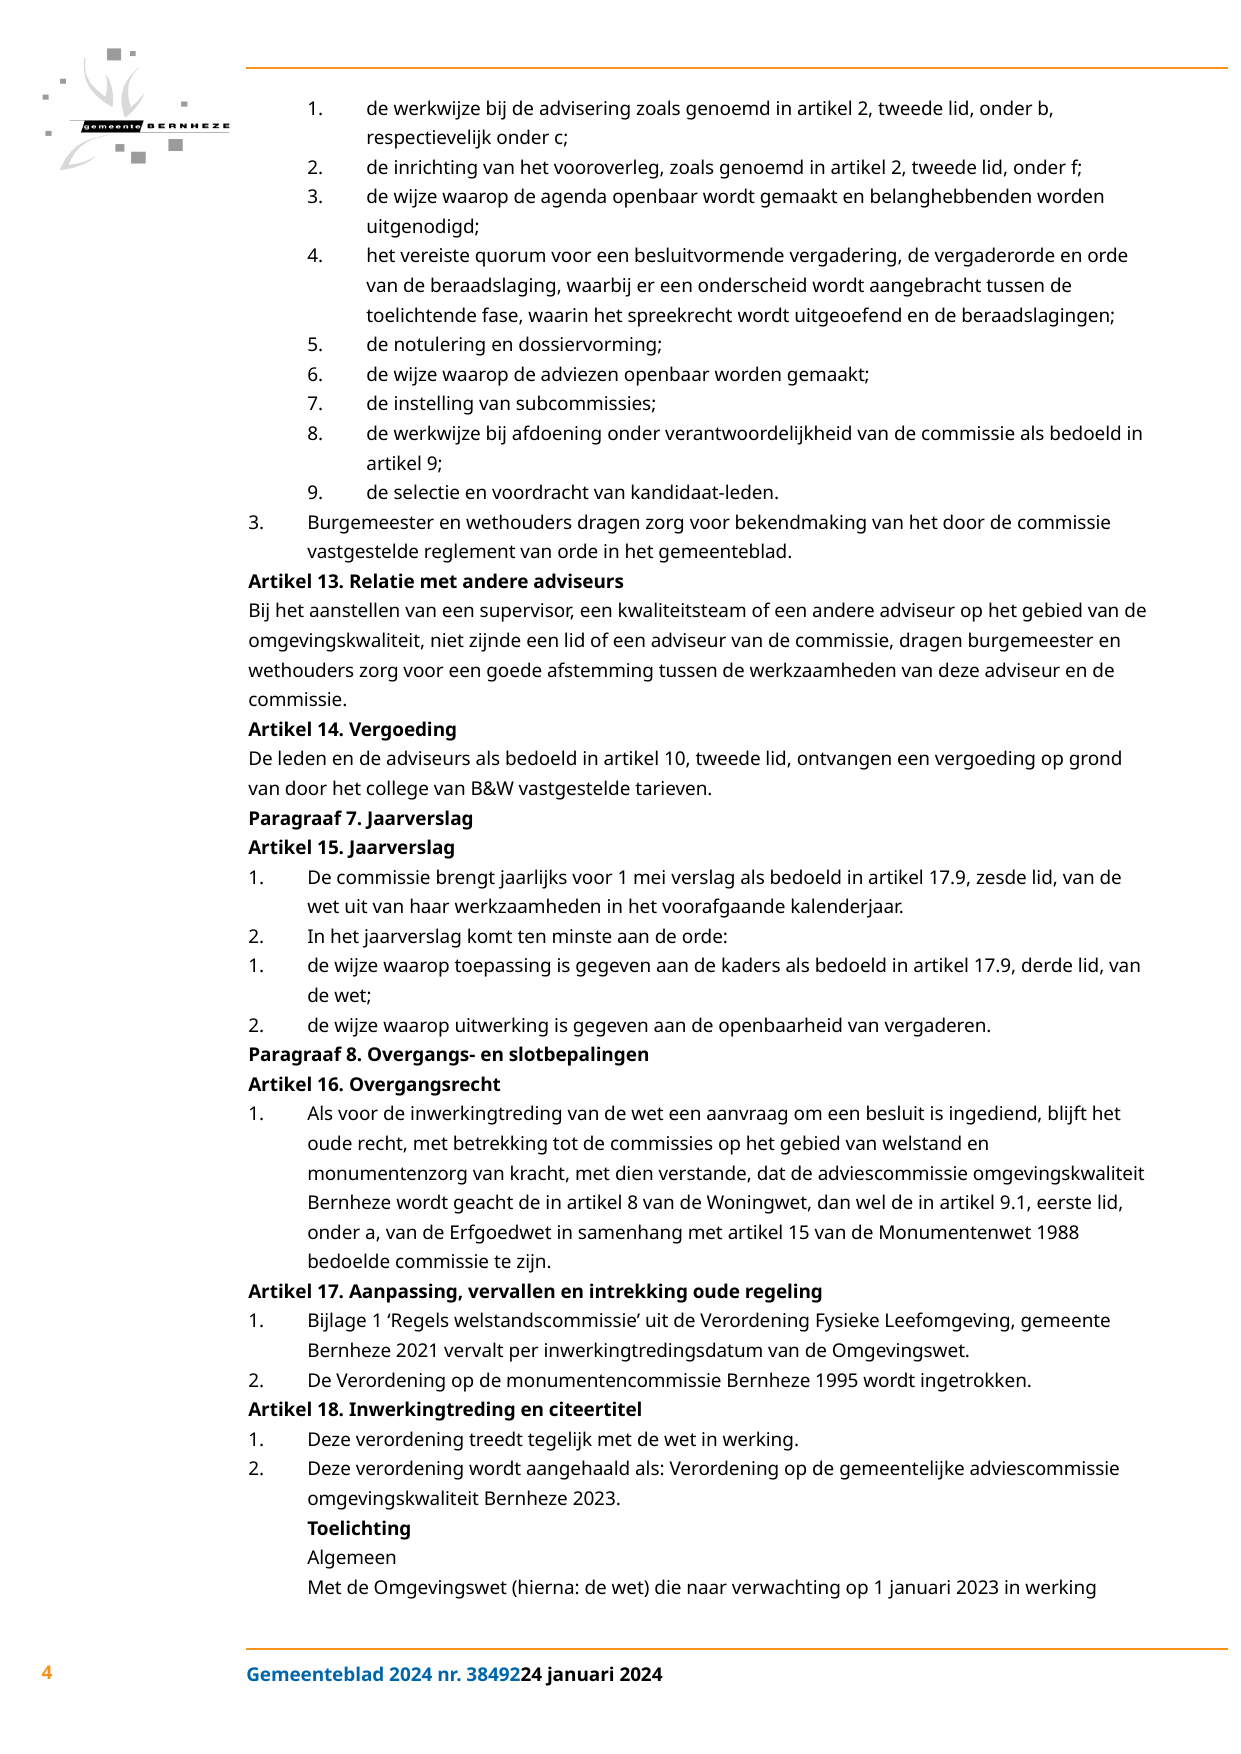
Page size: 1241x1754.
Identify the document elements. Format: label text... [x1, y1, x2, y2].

list de werkwijze bij afdoening onder verantwoordelijkheid van de commissie als bedoeld in artikel 9; [307, 420, 1152, 476]
list De commissie brengt jaarlijks voor 1 mei verslag als bedoeld in artikel 17.9, zesde lid, van de wet uit van haar werkzaamheden in het voorafgaande kalenderjaar. [248, 864, 1152, 919]
list de wijze waarop uitwerking is gegeven aan de openbaarheid van vergaderen. [248, 1012, 1152, 1038]
list de wijze waarop de agenda openbaar wordt gemaakt en belanghebbenden worden uitgenodigd; [307, 183, 1152, 239]
list Als voor de inwerkingtreding van de wet een aanvraag om een besluit is ingediend, blijft het oude recht, met betrekking tot de commissies op het gebied van welstand en monumentenzorg van kracht, met dien verstande, dat de adviescommissie omgevingskwaliteit Bernheze wordt geacht de in artikel 8 van de Woningwet, dan wel de in artikel 9.1, eerste lid, onder a, van de Erfgoedwet in samenhang met artikel 15 van de Monumentenwet 1988 bedoelde commissie te zijn. [248, 1101, 1152, 1274]
list Toelichting [248, 1515, 1152, 1541]
list de wijze waarop toepassing is gegeven aan de kaders als bedoeld in artikel 17.9, derde lid, van de wet; [248, 953, 1152, 1008]
list de inrichting van het vooroverleg, zoals genoemd in artikel 2, tweede lid, onder f; [307, 154, 1152, 180]
picture [41, 47, 231, 172]
list de notulering en dossiervorming; [307, 331, 1152, 357]
text Artikel 13. Relatie met andere adviseurs [248, 568, 1152, 594]
text Artikel 17. Aanpassing, vervallen en intrekking oude regeling [248, 1278, 1152, 1304]
text Artikel 14. Vergoeding [248, 716, 1152, 742]
text Artikel 18. Inwerkingtreding en citeertitel [248, 1396, 1152, 1422]
list Deze verordening wordt aangehaald als: Verordening op de gemeentelijke adviescommissie omgevingskwaliteit Bernheze 2023. [248, 1456, 1152, 1511]
list de wijze waarop de adviezen openbaar worden gemaakt; [307, 361, 1152, 387]
list de werkwijze bij de advisering zoals genoemd in artikel 2, tweede lid, onder b, respectievelijk onder c; [307, 95, 1152, 150]
list de instelling van subcommissies; [307, 391, 1152, 416]
list Deze verordening treedt tegelijk met de wet in werking. [248, 1426, 1152, 1452]
list Met de Omgevingswet (hierna: de wet) die naar verwachting op 1 januari 2023 in werking [248, 1574, 1152, 1600]
text Paragraaf 7. Jaarverslag [248, 805, 1152, 831]
list De Verordening op de monumentencommissie Bernheze 1995 wordt ingetrokken. [248, 1367, 1152, 1393]
list de selectie en voordracht van kandidaat-leden. [307, 479, 1152, 505]
list Burgemeester en wethouders dragen zorg voor bekendmaking van het door de commissie vastgestelde reglement van orde in het gemeenteblad. [248, 509, 1152, 564]
text De leden en de adviseurs als bedoeld in artikel 10, tweede lid, ontvangen een vergoeding op grond van door het college van B&W vastgestelde tarieven. [248, 746, 1152, 801]
list Algemeen [248, 1544, 1152, 1570]
list het vereiste quorum voor een besluitvormende vergadering, de vergaderorde en orde van de beraadslaging, waarbij er een onderscheid wordt aangebracht tussen de toelichtende fase, waarin het spreekrecht wordt uitgeoefend en de beraadslagingen; [307, 243, 1152, 328]
text Paragraaf 8. Overgangs- en slotbepalingen [248, 1041, 1152, 1067]
text Artikel 16. Overgangsrecht [248, 1071, 1152, 1097]
list Bijlage 1 ‘Regels welstandscommissie’ uit de Verordening Fysieke Leefomgeving, gemeente Bernheze 2021 vervalt per inwerkingtredingsdatum van de Omgevingswet. [248, 1308, 1152, 1363]
list In het jaarverslag komt ten minste aan de orde: [248, 923, 1152, 949]
text Bij het aanstellen van een supervisor, een kwaliteitsteam of een andere adviseur op het gebied van de omgevingskwaliteit, niet zijnde een lid of een adviseur van de commissie, dragen burgemeester en wethouders zorg voor een goede afstemming tussen de werkzaamheden van deze adviseur en de commissie. [248, 598, 1152, 712]
text Artikel 15. Jaarverslag [248, 834, 1152, 860]
